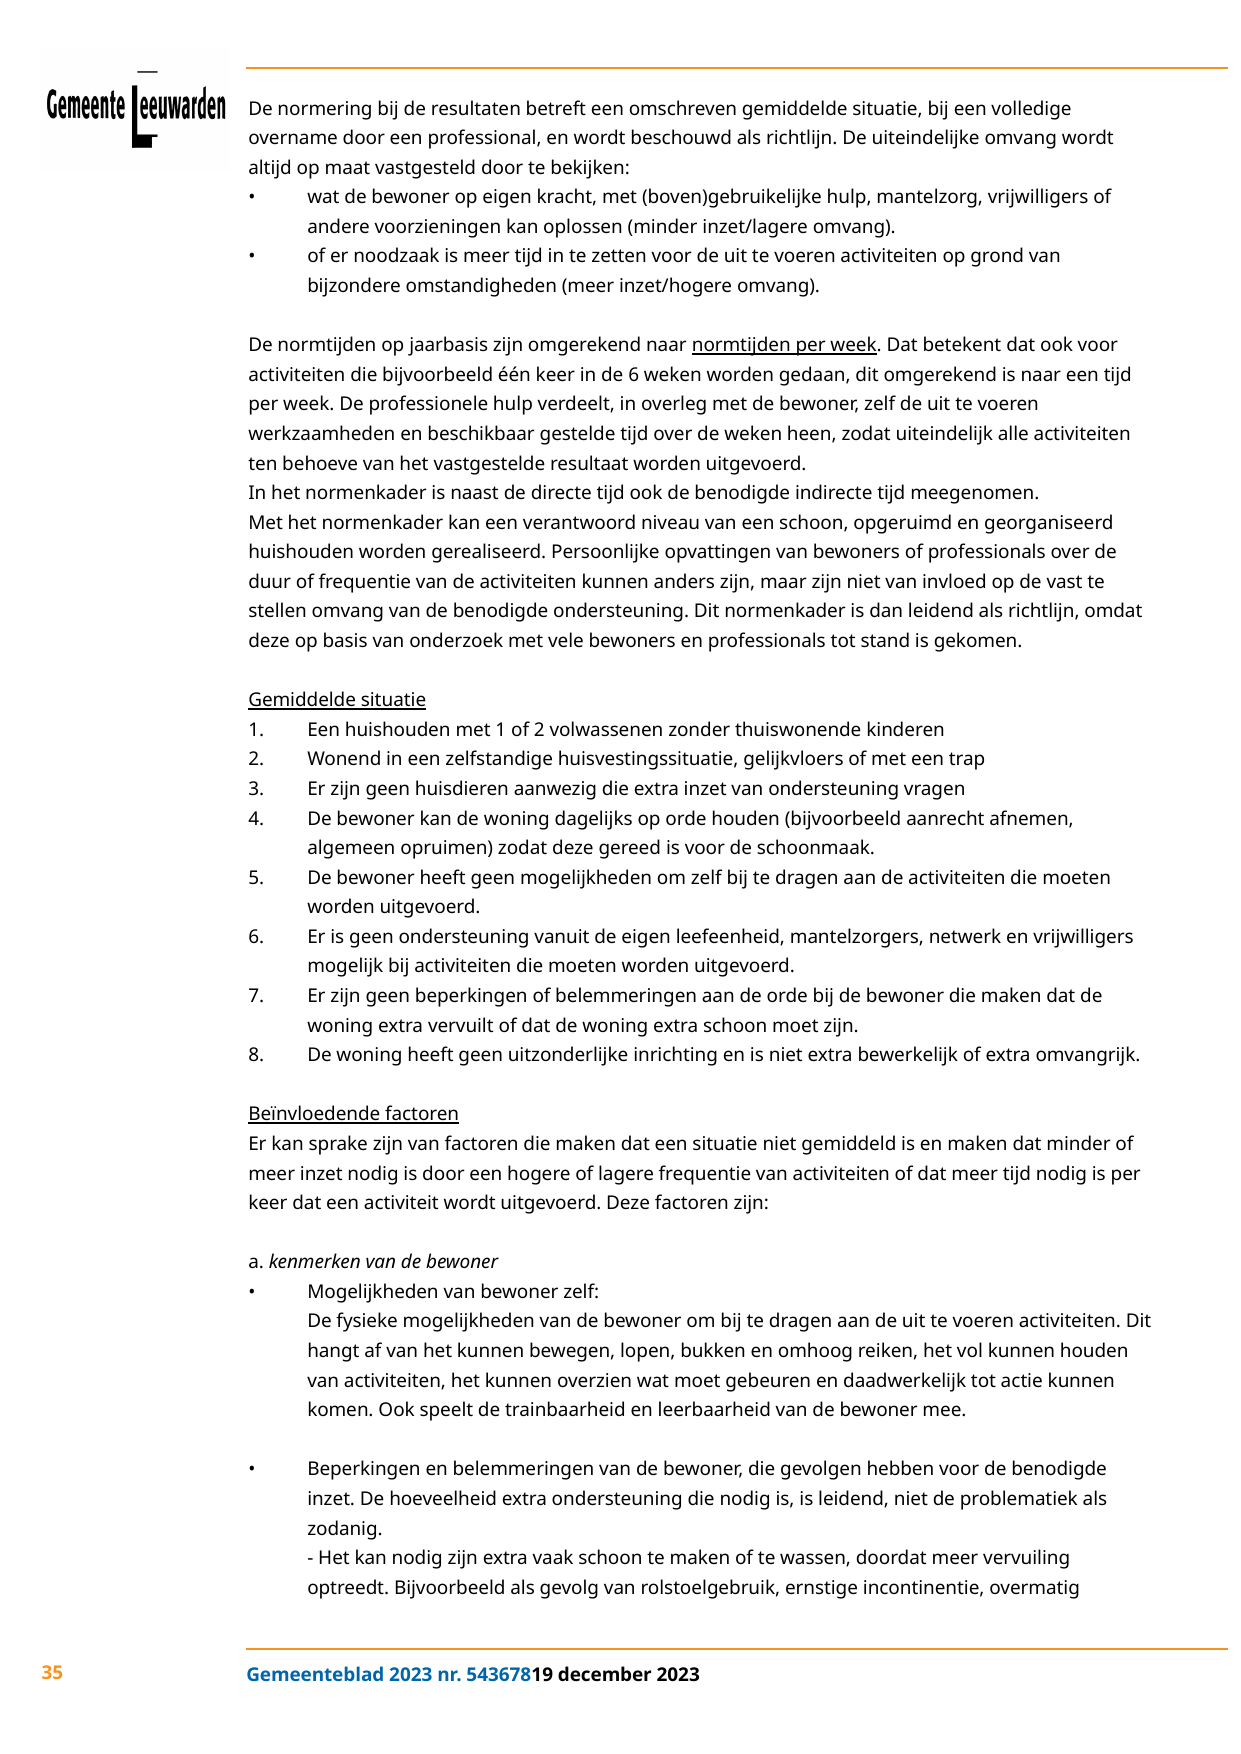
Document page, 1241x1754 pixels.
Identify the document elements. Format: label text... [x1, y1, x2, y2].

text In het normenkader is naast de directe tijd ook de benodigde indirecte tijd meegenomen. [248, 479, 1152, 505]
list Een huishouden met 1 of 2 volwassenen zonder thuiswonende kinderen [248, 716, 1152, 742]
list De woning heeft geen uitzonderlijke inrichting en is niet extra bewerkelijk of extra omvangrijk. [248, 1041, 1152, 1067]
text Met het normenkader kan een verantwoord niveau van een schoon, opgeruimd en georganiseerd huishouden worden gerealiseerd. Persoonlijke opvattingen van bewoners of professionals over de duur of frequentie van de activiteiten kunnen anders zijn, maar zijn niet van invloed op de vast te stellen omvang van de benodigde ondersteuning. Dit normenkader is dan leidend als richtlijn, omdat deze op basis van onderzoek met vele bewoners en professionals tot stand is gekomen. [248, 509, 1152, 653]
text De normtijden op jaarbasis zijn omgerekend naar normtijden per week. Dat betekent dat ook voor activiteiten die bijvoorbeeld één keer in de 6 weken worden gedaan, dit omgerekend is naar een tijd per week. De professionele hulp verdeelt, in overleg met de bewoner, zelf de uit te voeren werkzaamheden en beschikbaar gestelde tijd over de weken heen, zodat uiteindelijk alle activiteiten ten behoeve van het vastgestelde resultaat worden uitgevoerd. [248, 331, 1152, 476]
text De normering bij de resultaten betreft een omschreven gemiddelde situatie, bij een volledige overname door een professional, en wordt beschouwd als richtlijn. De uiteindelijke omvang wordt altijd op maat vastgesteld door te bekijken: [248, 95, 1152, 180]
list De bewoner heeft geen mogelijkheden om zelf bij te dragen aan de activiteiten die moeten worden uitgevoerd. [248, 864, 1152, 919]
list De fysieke mogelijkheden van de bewoner om bij te dragen aan de uit te voeren activiteiten. Dit hangt af van het kunnen bewegen, lopen, bukken en omhoog reiken, het vol kunnen houden van activiteiten, het kunnen overzien wat moet gebeuren en daadwerkelijk tot actie kunnen komen. Ook speelt de trainbaarheid en leerbaarheid van de bewoner mee. [248, 1308, 1152, 1422]
text Beïnvloedende factoren [248, 1101, 1152, 1126]
list Er zijn geen huisdieren aanwezig die extra inzet van ondersteuning vragen [248, 775, 1152, 801]
list Er zijn geen beperkingen of belemmeringen aan de orde bij de bewoner die maken dat de woning extra vervuilt of dat de woning extra schoon moet zijn. [248, 982, 1152, 1038]
list Mogelijkheden van bewoner zelf: [248, 1278, 1152, 1304]
text Er kan sprake zijn van factoren die maken dat een situatie niet gemiddeld is en maken dat minder of meer inzet nodig is door een hogere of lagere frequentie van activiteiten of dat meer tijd nodig is per keer dat een activiteit wordt uitgevoerd. Deze factoren zijn: [248, 1130, 1152, 1215]
list - Het kan nodig zijn extra vaak schoon te maken of te wassen, doordat meer vervuiling optreedt. Bijvoorbeeld als gevolg van rolstoelgebruik, ernstige incontinentie, overmatig [248, 1544, 1152, 1600]
list of er noodzaak is meer tijd in te zetten voor de uit te voeren activiteiten op grond van bijzondere omstandigheden (meer inzet/hogere omvang). [248, 243, 1152, 298]
list Beperkingen en belemmeringen van de bewoner, die gevolgen hebben voor de benodigde inzet. De hoeveelheid extra ondersteuning die nodig is, is leidend, niet de problematiek als zodanig. [248, 1456, 1152, 1541]
text Gemiddelde situatie [248, 686, 1152, 712]
list wat de bewoner op eigen kracht, met (boven)gebruikelijke hulp, mantelzorg, vrijwilligers of andere voorzieningen kan oplossen (minder inzet/lagere omvang). [248, 183, 1152, 239]
picture [41, 47, 231, 172]
list Wonend in een zelfstandige huisvestingssituatie, gelijkvloers of met een trap [248, 746, 1152, 771]
list Er is geen ondersteuning vanuit de eigen leefeenheid, mantelzorgers, netwerk en vrijwilligers mogelijk bij activiteiten die moeten worden uitgevoerd. [248, 923, 1152, 978]
text a. kenmerken van de bewoner [248, 1248, 1152, 1274]
list De bewoner kan de woning dagelijks op orde houden (bijvoorbeeld aanrecht afnemen, algemeen opruimen) zodat deze gereed is voor de schoonmaak. [248, 805, 1152, 860]
